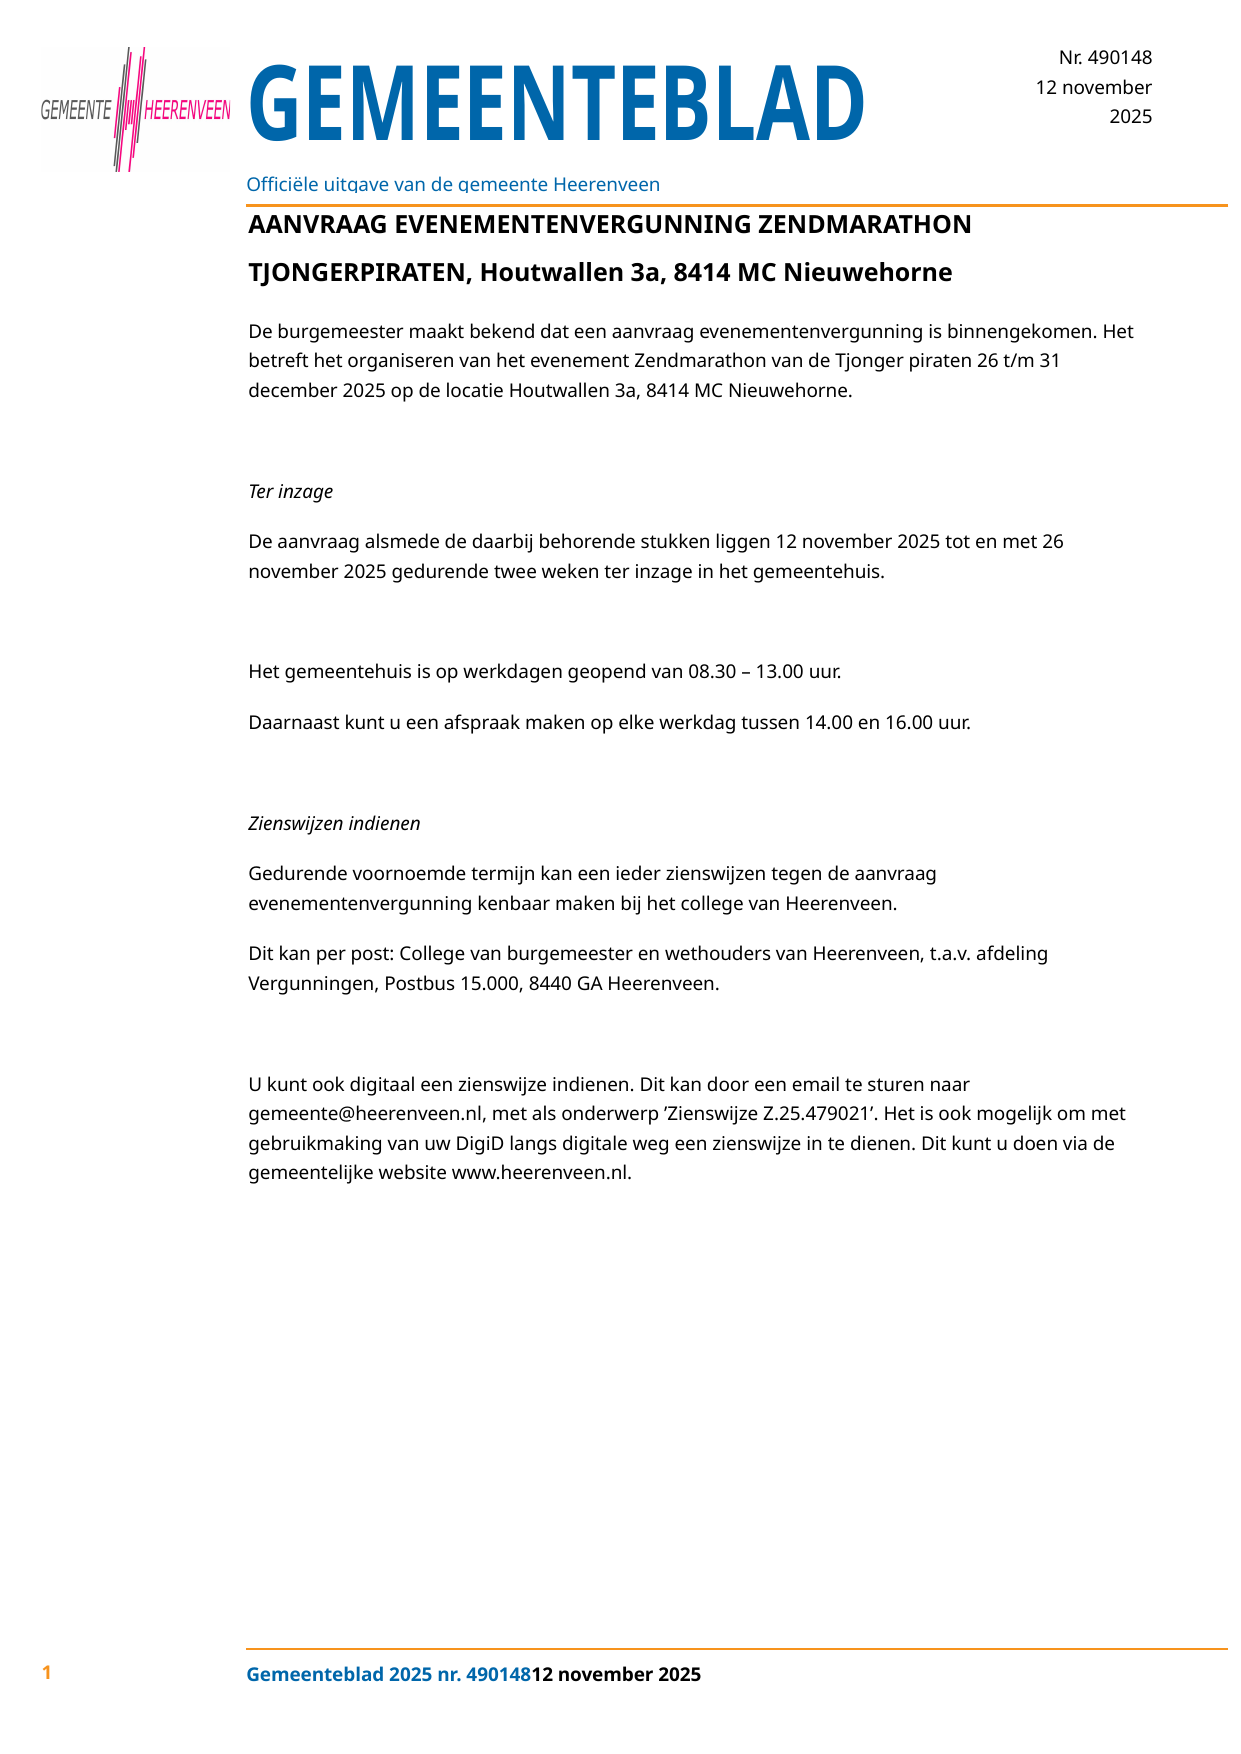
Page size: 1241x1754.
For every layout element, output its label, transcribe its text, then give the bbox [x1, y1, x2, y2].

text AANVRAAG EVENEMENTENVERGUNNING ZENDMARATHON TJONGERPIRATEN, Houtwallen 3a, 8414 MC Nieuwehorne [248, 207, 1152, 288]
text De burgemeester maakt bekend dat een aanvraag evenementenvergunning is binnengekomen. Het betreft het organiseren van het evenement Zendmarathon van de Tjonger piraten 26 t/m 31 december 2025 op de locatie Houtwallen 3a, 8414 MC Nieuwehorne. [248, 318, 1152, 403]
text Daarnaast kunt u een afspraak maken op elke werkdag tussen 14.00 en 16.00 uur. [248, 709, 1152, 735]
text De aanvraag alsmede de daarbij behorende stukken liggen 12 november 2025 tot en met 26 november 2025 gedurende twee weken ter inzage in het gemeentehuis. [248, 528, 1152, 584]
text Gedurende voornoemde termijn kan een ieder zienswijzen tegen de aanvraag evenementenvergunning kenbaar maken bij het college van Heerenveen. [248, 860, 1152, 916]
text Dit kan per post: College van burgemeester en wethouders van Heerenveen, t.a.v. afdeling Vergunningen, Postbus 15.000, 8440 GA Heerenveen. [248, 940, 1152, 996]
text Ter inzage [248, 478, 1152, 504]
text Zienswijzen indienen [248, 810, 1152, 836]
picture [41, 47, 231, 172]
text U kunt ook digitaal een zienswijze indienen. Dit kan door een email te sturen naar gemeente@heerenveen.nl, met als onderwerp ’Zienswijze Z.25.479021’. Het is ook mogelijk om met gebruikmaking van uw DigiD langs digitale weg een zienswijze in te dienen. Dit kunt u doen via de gemeentelijke website www.heerenveen.nl. [248, 1071, 1152, 1185]
text Het gemeentehuis is op werkdagen geopend van 08.30 – 13.00 uur. [248, 659, 1152, 684]
